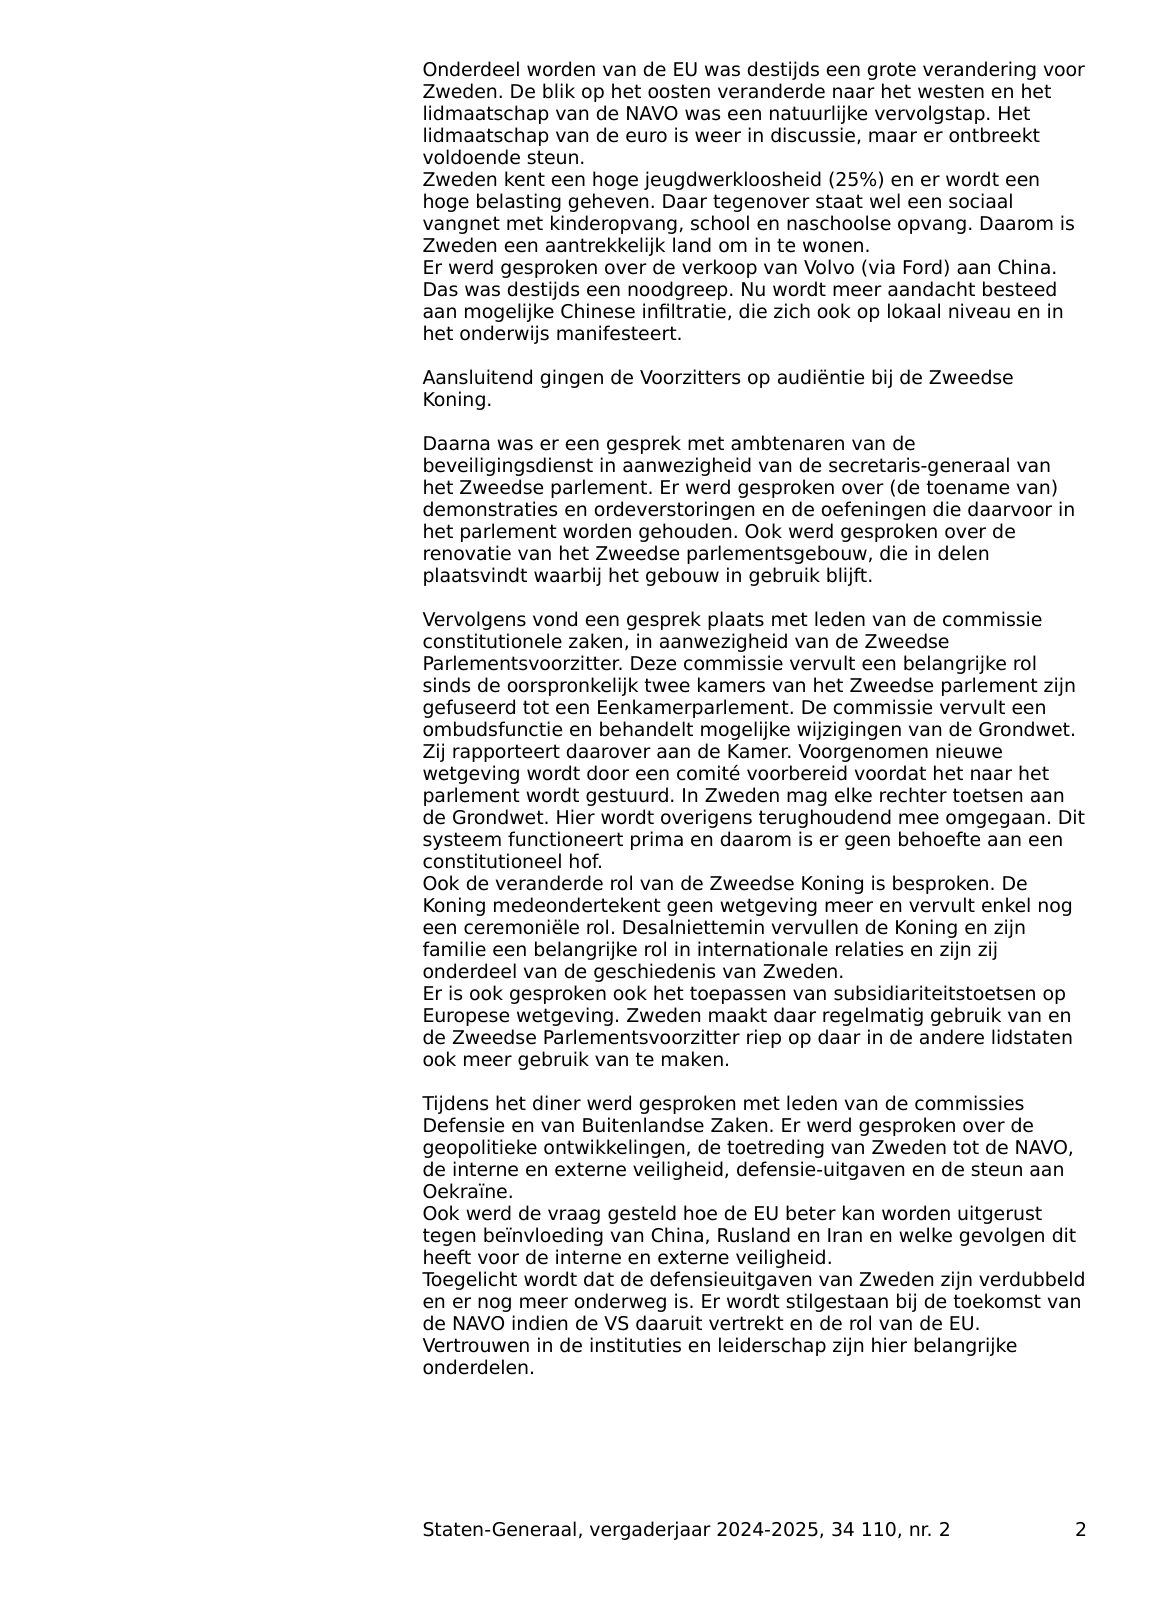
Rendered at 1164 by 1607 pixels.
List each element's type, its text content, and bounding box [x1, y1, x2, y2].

text Ook werd de vraag gesteld hoe de EU beter kan worden uitgerust tegen beïnvloeding van China, Rusland en Iran en welke gevolgen dit heeft voor de interne en externe veiligheid. [422, 1203, 1087, 1269]
text Daarna was er een gesprek met ambtenaren van de beveiligingsdienst in aanwezigheid van de secretaris-generaal van het Zweedse parlement. Er werd gesproken over (de toename van) demonstraties en ordeverstoringen en de oefeningen die daarvoor in het parlement worden gehouden. Ook werd gesproken over de renovatie van het Zweedse parlementsgebouw, die in delen plaatsvindt waarbij het gebouw in gebruik blijft. [422, 433, 1087, 587]
text Vervolgens vond een gesprek plaats met leden van de commissie constitutionele zaken, in aanwezigheid van de Zweedse Parlementsvoorzitter. Deze commissie vervult een belangrijke rol sinds de oorspronkelijk twee kamers van het Zweedse parlement zijn gefuseerd tot een Eenkamerparlement. De commissie vervult een ombudsfunctie en behandelt mogelijke wijzigingen van de Grondwet. Zij rapporteert daarover aan de Kamer. Voorgenomen nieuwe wetgeving wordt door een comité voorbereid voordat het naar het parlement wordt gestuurd. In Zweden mag elke rechter toetsen aan de Grondwet. Hier wordt overigens terughoudend mee omgegaan. Dit systeem functioneert prima en daarom is er geen behoefte aan een constitutioneel hof. [422, 609, 1087, 873]
text Zweden kent een hoge jeugdwerkloosheid (25%) en er wordt een hoge belasting geheven. Daar tegenover staat wel een sociaal vangnet met kinderopvang, school en naschoolse opvang. Daarom is Zweden een aantrekkelijk land om in te wonen. [422, 169, 1087, 257]
text Onderdeel worden van de EU was destijds een grote verandering voor Zweden. De blik op het oosten veranderde naar het westen en het lidmaatschap van de NAVO was een natuurlijke vervolgstap. Het lidmaatschap van de euro is weer in discussie, maar er ontbreekt voldoende steun. [422, 59, 1087, 169]
text Toegelicht wordt dat de defensieuitgaven van Zweden zijn verdubbeld en er nog meer onderweg is. Er wordt stilgestaan bij de toekomst van de NAVO indien de VS daaruit vertrekt en de rol van de EU. Vertrouwen in de instituties en leiderschap zijn hier belangrijke onderdelen. [422, 1269, 1087, 1379]
text Ook de veranderde rol van de Zweedse Koning is besproken. De Koning medeondertekent geen wetgeving meer en vervult enkel nog een ceremoniële rol. Desalniettemin vervullen de Koning en zijn familie een belangrijke rol in internationale relaties en zijn zij onderdeel van de geschiedenis van Zweden. [422, 873, 1087, 983]
text Aansluitend gingen de Voorzitters op audiëntie bij de Zweedse Koning. [422, 367, 1087, 411]
text Er is ook gesproken ook het toepassen van subsidiariteitstoetsen op Europese wetgeving. Zweden maakt daar regelmatig gebruik van en de Zweedse Parlementsvoorzitter riep op daar in de andere lidstaten ook meer gebruik van te maken. [422, 983, 1087, 1071]
text Er werd gesproken over de verkoop van Volvo (via Ford) aan China. Das was destijds een noodgreep. Nu wordt meer aandacht besteed aan mogelijke Chinese infiltratie, die zich ook op lokaal niveau en in het onderwijs manifesteert. [422, 257, 1087, 345]
text Tijdens het diner werd gesproken met leden van de commissies Defensie en van Buitenlandse Zaken. Er werd gesproken over de geopolitieke ontwikkelingen, de toetreding van Zweden tot de NAVO, de interne en externe veiligheid, defensie-uitgaven en de steun aan Oekraïne. [422, 1093, 1087, 1203]
